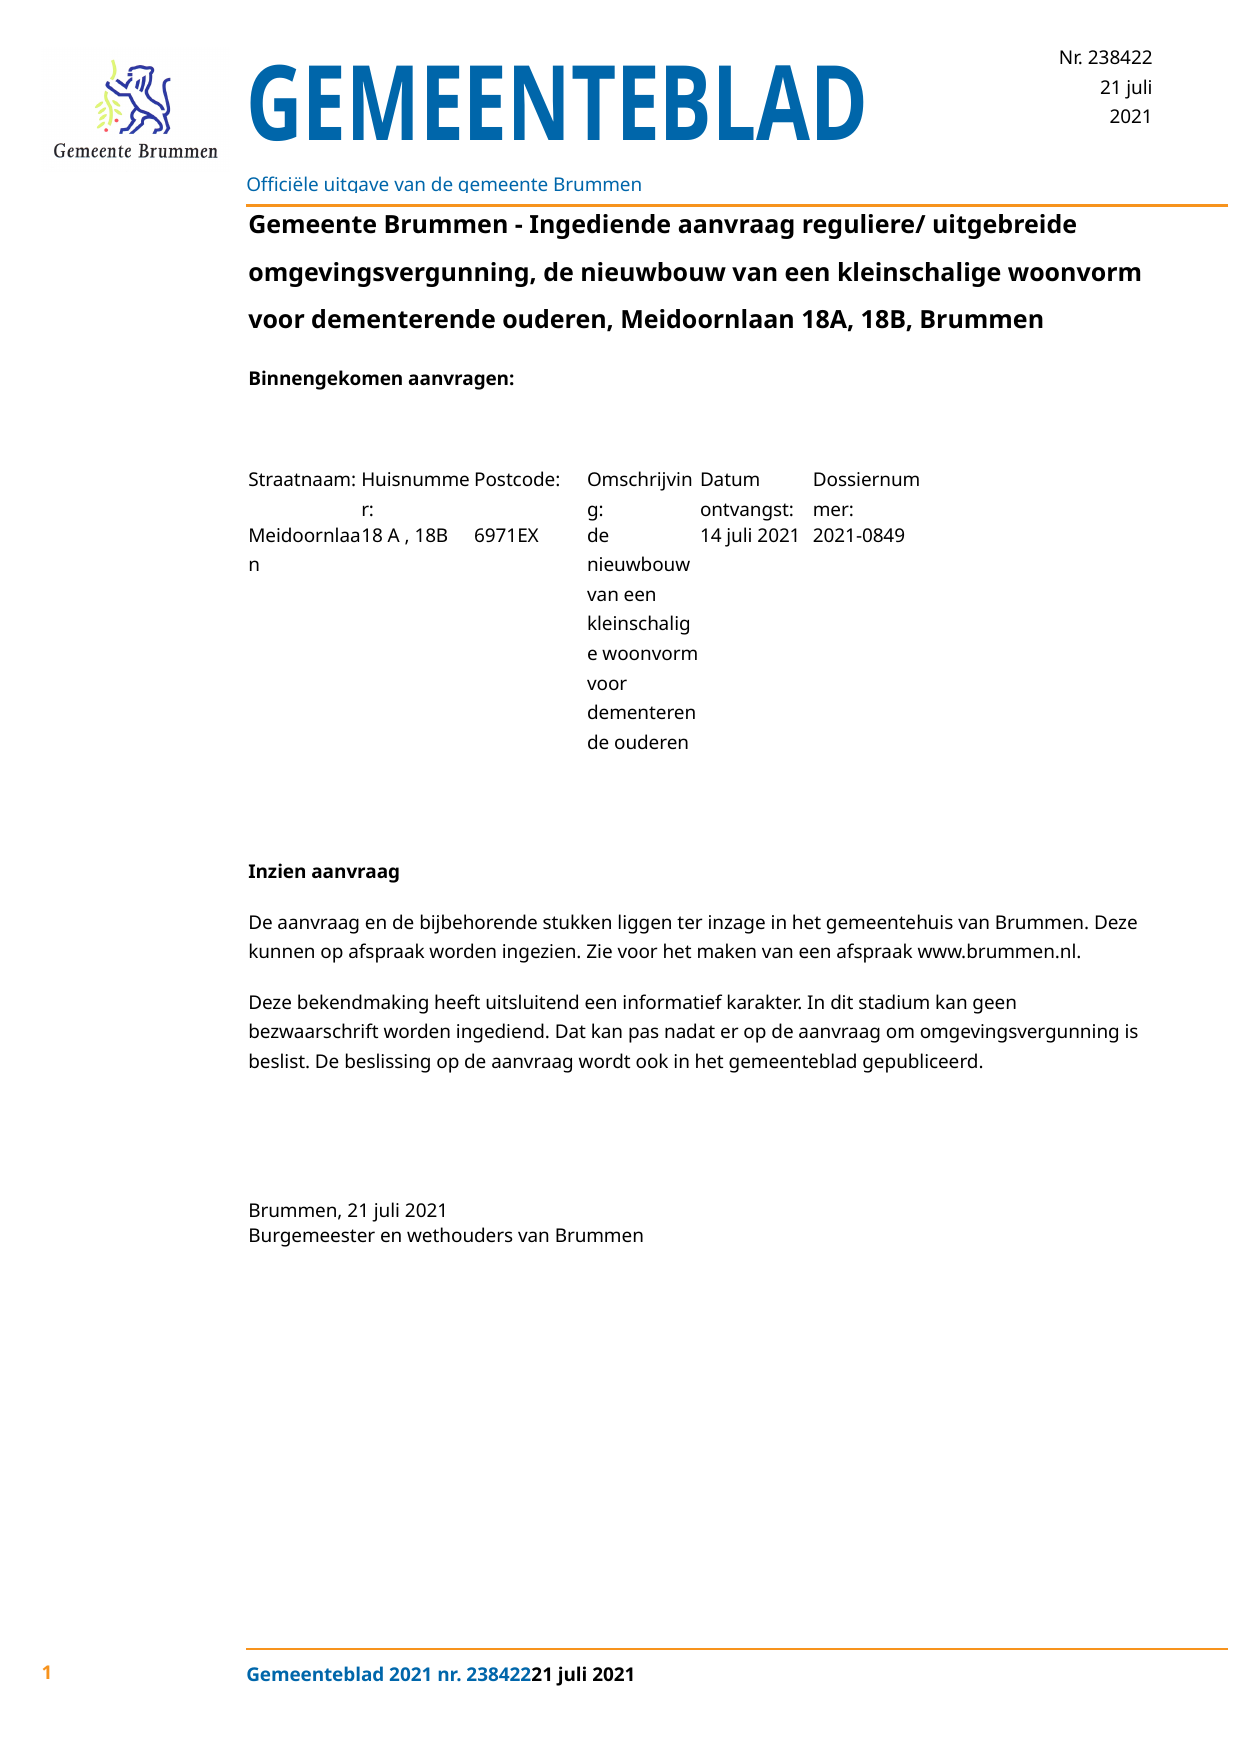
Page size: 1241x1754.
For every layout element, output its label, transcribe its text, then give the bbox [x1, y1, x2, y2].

table_cell [926, 522, 1038, 754]
table_cell 14 juli 2021 [700, 522, 813, 754]
table_cell Meidoornlaan [248, 522, 361, 754]
text Inzien aanvraag [248, 859, 1152, 884]
text Burgemeester en wethouders van Brummen [248, 1223, 1152, 1248]
table_header Omschrijving: [587, 466, 700, 522]
table_cell 6971EX [474, 522, 587, 754]
table_cell [1039, 522, 1152, 754]
table_cell 2021-0849 [813, 522, 926, 754]
table_cell 18 A , 18B [361, 522, 474, 754]
table_header Datum ontvangst: [700, 466, 813, 522]
text Deze bekendmaking heeft uitsluitend een informatief karakter. In dit stadium kan geen bezwaarschrift worden ingediend. Dat kan pas nadat er op de aanvraag om omgevingsvergunning is beslist. De beslissing op de aanvraag wordt ook in het gemeenteblad gepubliceerd. [248, 989, 1152, 1074]
table_cell de nieuwbouw van een kleinschalige woonvorm voor dementerende ouderen [587, 522, 700, 754]
table_header Huisnummer: [361, 466, 474, 522]
text Binnengekomen aanvragen: [248, 366, 1152, 391]
picture [41, 47, 231, 172]
table_header [926, 466, 1038, 522]
text De aanvraag en de bijbehorende stukken liggen ter inzage in het gemeentehuis van Brummen. Deze kunnen op afspraak worden ingezien. Zie voor het maken van een afspraak www.brummen.nl. [248, 909, 1152, 964]
table_header Postcode: [474, 466, 587, 522]
table_header Straatnaam: [248, 466, 361, 522]
table_header [1039, 466, 1152, 522]
text Gemeente Brummen - Ingediende aanvraag reguliere/ uitgebreide omgevingsvergunning, de nieuwbouw van een kleinschalige woonvorm voor dementerende ouderen, Meidoornlaan 18A, 18B, Brummen [248, 207, 1152, 336]
text Brummen, 21 juli 2021 [248, 1197, 1152, 1223]
table_header Dossiernummer: [813, 466, 926, 522]
